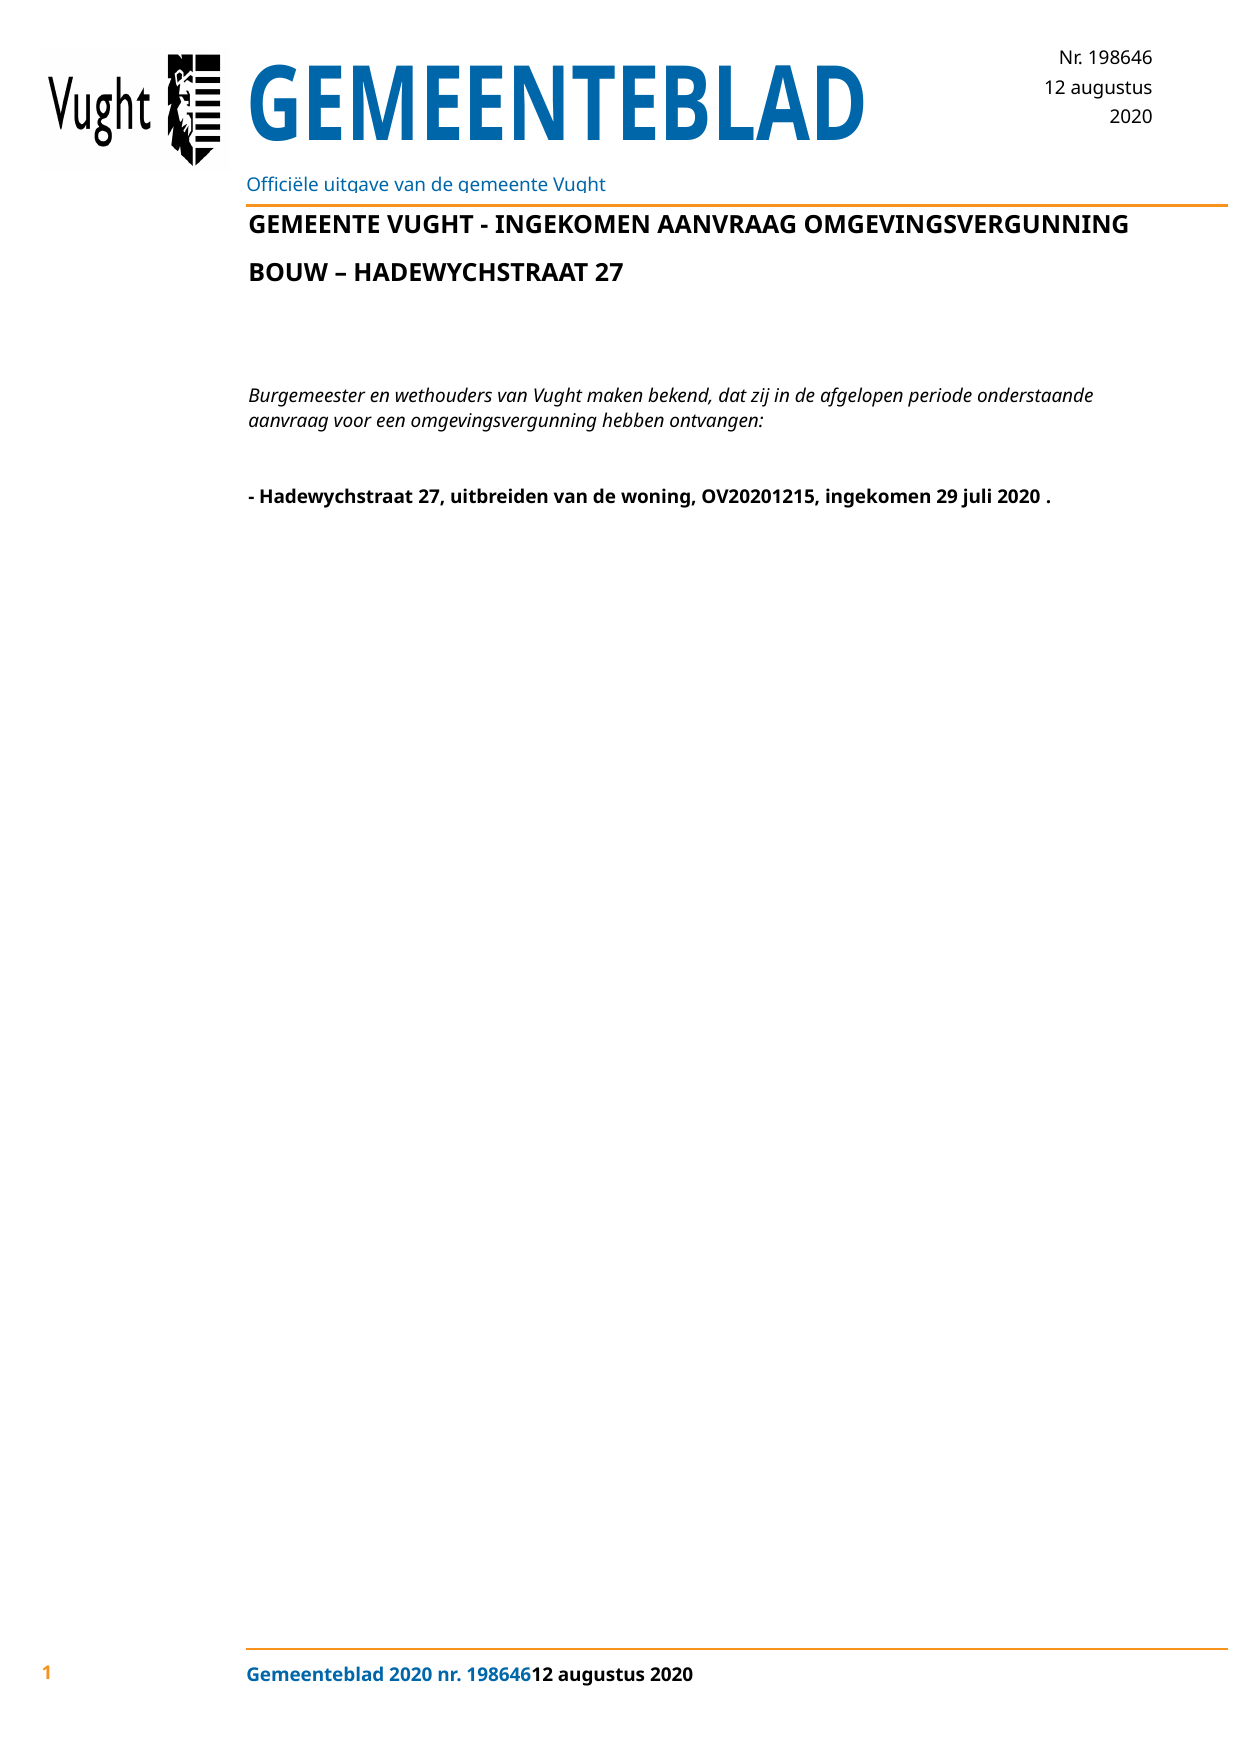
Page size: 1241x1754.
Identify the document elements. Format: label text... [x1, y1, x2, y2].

picture [41, 47, 231, 172]
text Burgemeester en wethouders van Vught maken bekend, dat zij in de afgelopen periode onderstaande aanvraag voor een omgevingsvergunning hebben ontvangen: [248, 382, 1152, 433]
text - Hadewychstraat 27, uitbreiden van de woning, OV20201215, ingekomen 29 juli 2020 . [248, 484, 1152, 509]
text GEMEENTE VUGHT - INGEKOMEN AANVRAAG OMGEVINGSVERGUNNING BOUW – HADEWYCHSTRAAT 27 [248, 207, 1152, 288]
